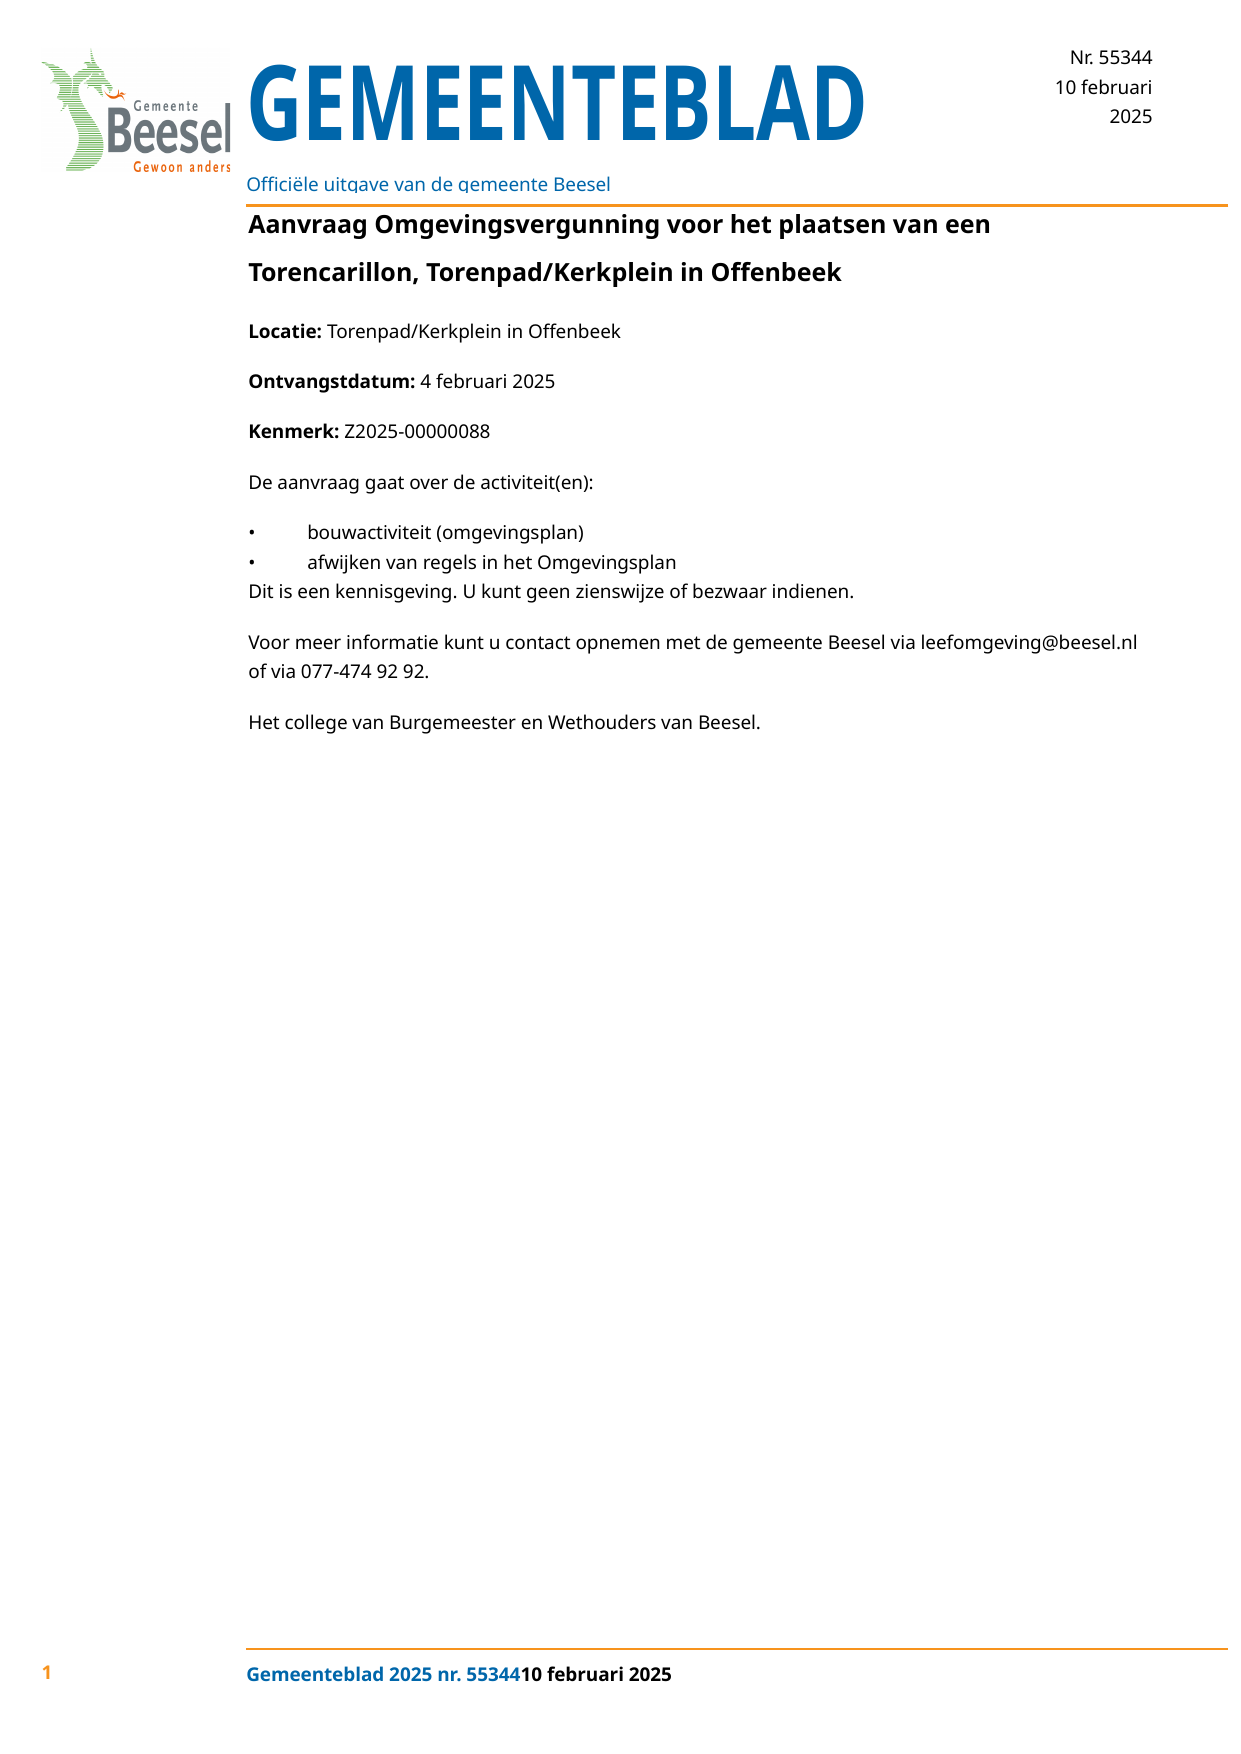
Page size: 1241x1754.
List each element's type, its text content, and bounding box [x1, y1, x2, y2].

text De aanvraag gaat over de activiteit(en): [248, 469, 1152, 495]
text Aanvraag Omgevingsvergunning voor het plaatsen van een Torencarillon, Torenpad/Kerkplein in Offenbeek [248, 207, 1152, 288]
text Locatie: Torenpad/Kerkplein in Offenbeek [248, 318, 1152, 344]
text Kenmerk: Z2025-00000088 [248, 419, 1152, 444]
list bouwactiviteit (omgevingsplan) [248, 519, 1152, 545]
picture [41, 47, 231, 172]
text Dit is een kennisgeving. U kunt geen zienswijze of bezwaar indienen. [248, 579, 1152, 604]
text Het college van Burgemeester en Wethouders van Beesel. [248, 709, 1152, 735]
text Ontvangstdatum: 4 februari 2025 [248, 368, 1152, 394]
text Voor meer informatie kunt u contact opnemen met de gemeente Beesel via leefomgeving@beesel.nl of via 077-474 92 92. [248, 629, 1152, 684]
list afwijken van regels in het Omgevingsplan [248, 549, 1152, 575]
